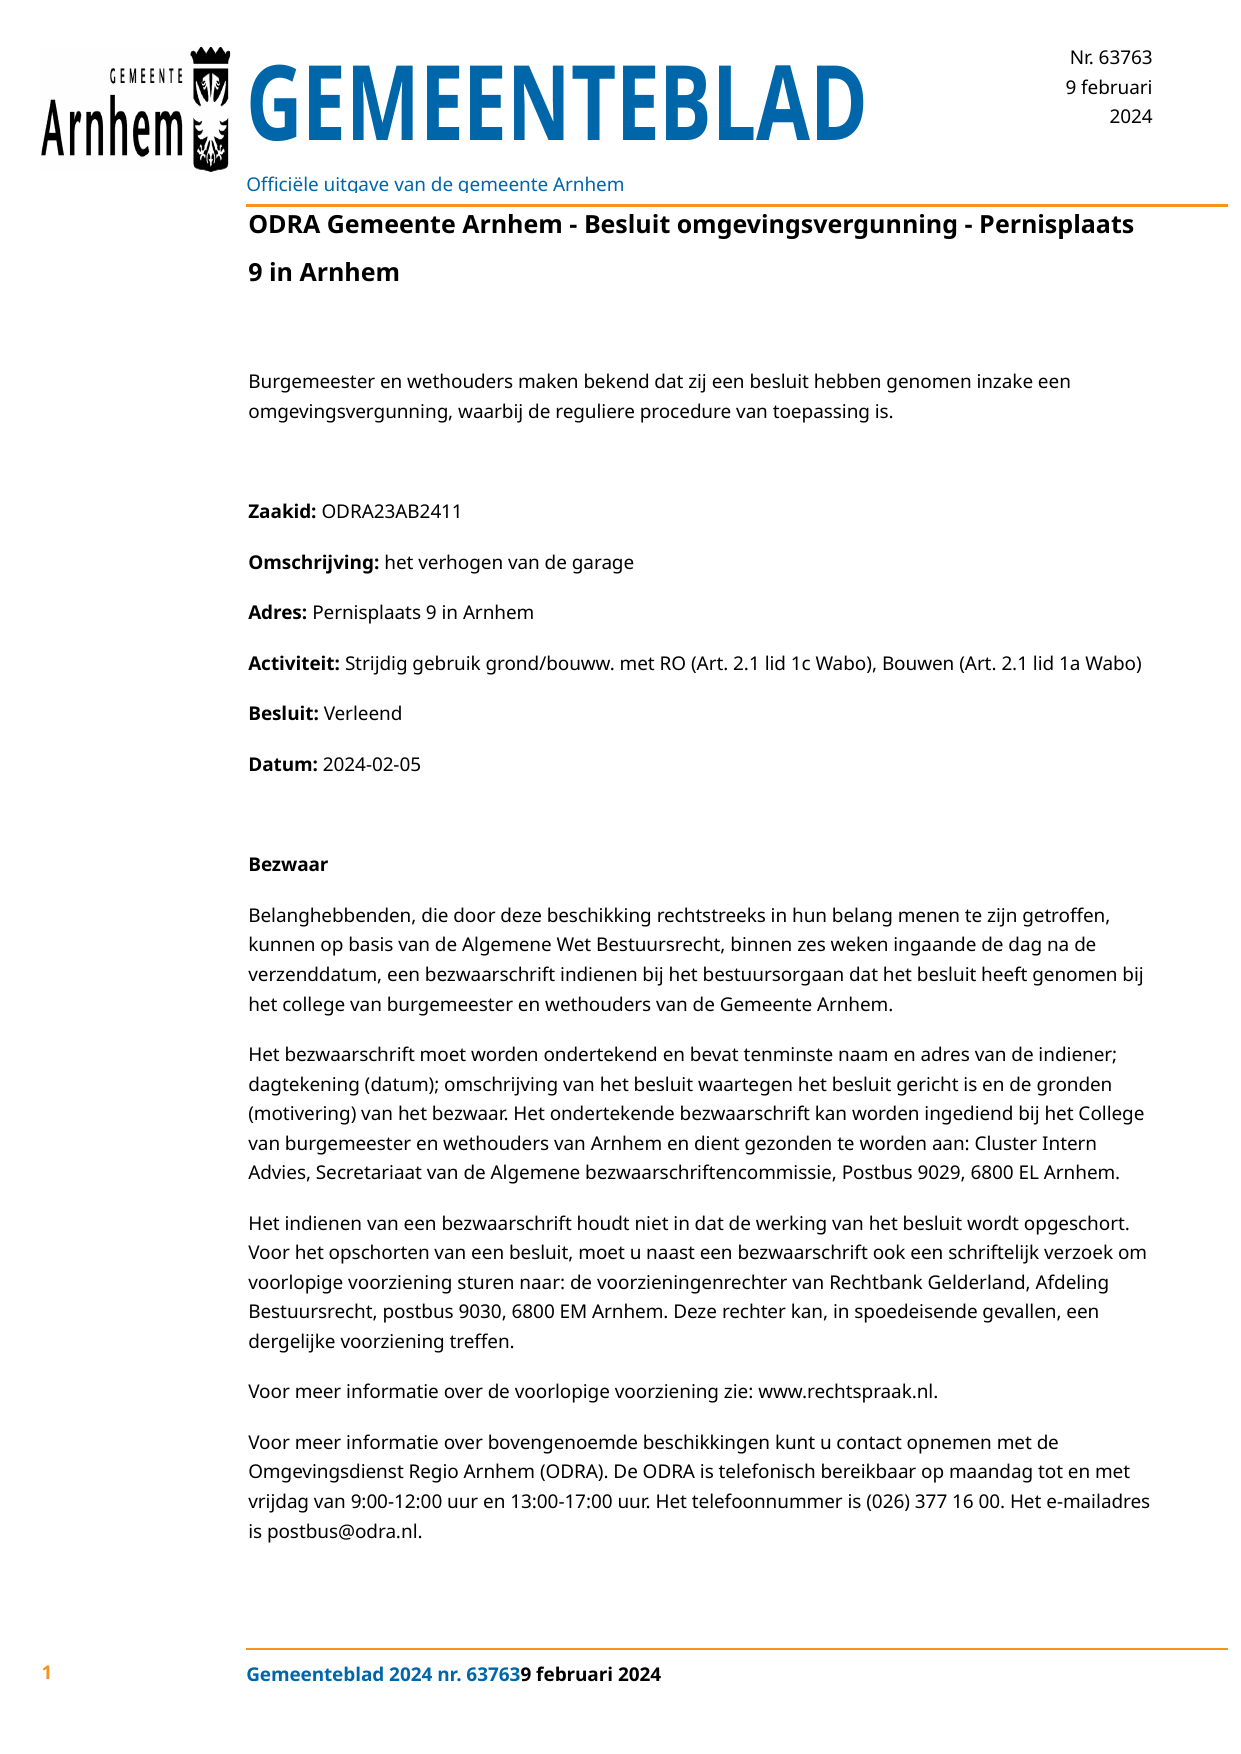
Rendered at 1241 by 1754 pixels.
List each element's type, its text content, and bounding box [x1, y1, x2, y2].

text Activiteit: Strijdig gebruik grond/bouww. met RO (Art. 2.1 lid 1c Wabo), Bouwen (Art. 2.1 lid 1a Wabo) [248, 650, 1152, 676]
text Omschrijving: het verhogen van de garage [248, 549, 1152, 575]
text Adres: Pernisplaats 9 in Arnhem [248, 599, 1152, 625]
text Datum: 2024-02-05 [248, 751, 1152, 777]
text Voor meer informatie over bovengenoemde beschikkingen kunt u contact opnemen met de Omgevingsdienst Regio Arnhem (ODRA). De ODRA is telefonisch bereikbaar op maandag tot en met vrijdag van 9:00-12:00 uur en 13:00-17:00 uur. Het telefoonnummer is (026) 377 16 00. Het e-mailadres is postbus@odra.nl. [248, 1429, 1152, 1544]
text Het bezwaarschrift moet worden ondertekend en bevat tenminste naam en adres van de indiener; dagtekening (datum); omschrijving van het besluit waartegen het besluit gericht is en de gronden (motivering) van het bezwaar. Het ondertekende bezwaarschrift kan worden ingediend bij het College van burgemeester en wethouders van Arnhem en dient gezonden te worden aan: Cluster Intern Advies, Secretariaat van de Algemene bezwaarschriftencommissie, Postbus 9029, 6800 EL Arnhem. [248, 1041, 1152, 1185]
text ODRA Gemeente Arnhem - Besluit omgevingsvergunning - Pernisplaats 9 in Arnhem [248, 207, 1152, 288]
text Belanghebbenden, die door deze beschikking rechtstreeks in hun belang menen te zijn getroffen, kunnen op basis van de Algemene Wet Bestuursrecht, binnen zes weken ingaande de dag na de verzenddatum, een bezwaarschrift indienen bij het bestuursorgaan dat het besluit heeft genomen bij het college van burgemeester en wethouders van de Gemeente Arnhem. [248, 902, 1152, 1017]
text Burgemeester en wethouders maken bekend dat zij een besluit hebben genomen inzake een omgevingsvergunning, waarbij de reguliere procedure van toepassing is. [248, 368, 1152, 424]
text Besluit: Verleend [248, 700, 1152, 726]
text Zaakid: ODRA23AB2411 [248, 499, 1152, 524]
picture [41, 47, 231, 172]
text Bezwaar [248, 852, 1152, 877]
text Het indienen van een bezwaarschrift houdt niet in dat de werking van het besluit wordt opgeschort. Voor het opschorten van een besluit, moet u naast een bezwaarschrift ook een schriftelijk verzoek om voorlopige voorziening sturen naar: de voorzieningenrechter van Rechtbank Gelderland, Afdeling Bestuursrecht, postbus 9030, 6800 EM Arnhem. Deze rechter kan, in spoedeisende gevallen, een dergelijke voorziening treffen. [248, 1210, 1152, 1354]
text Voor meer informatie over de voorlopige voorziening zie: www.rechtspraak.nl. [248, 1379, 1152, 1404]
